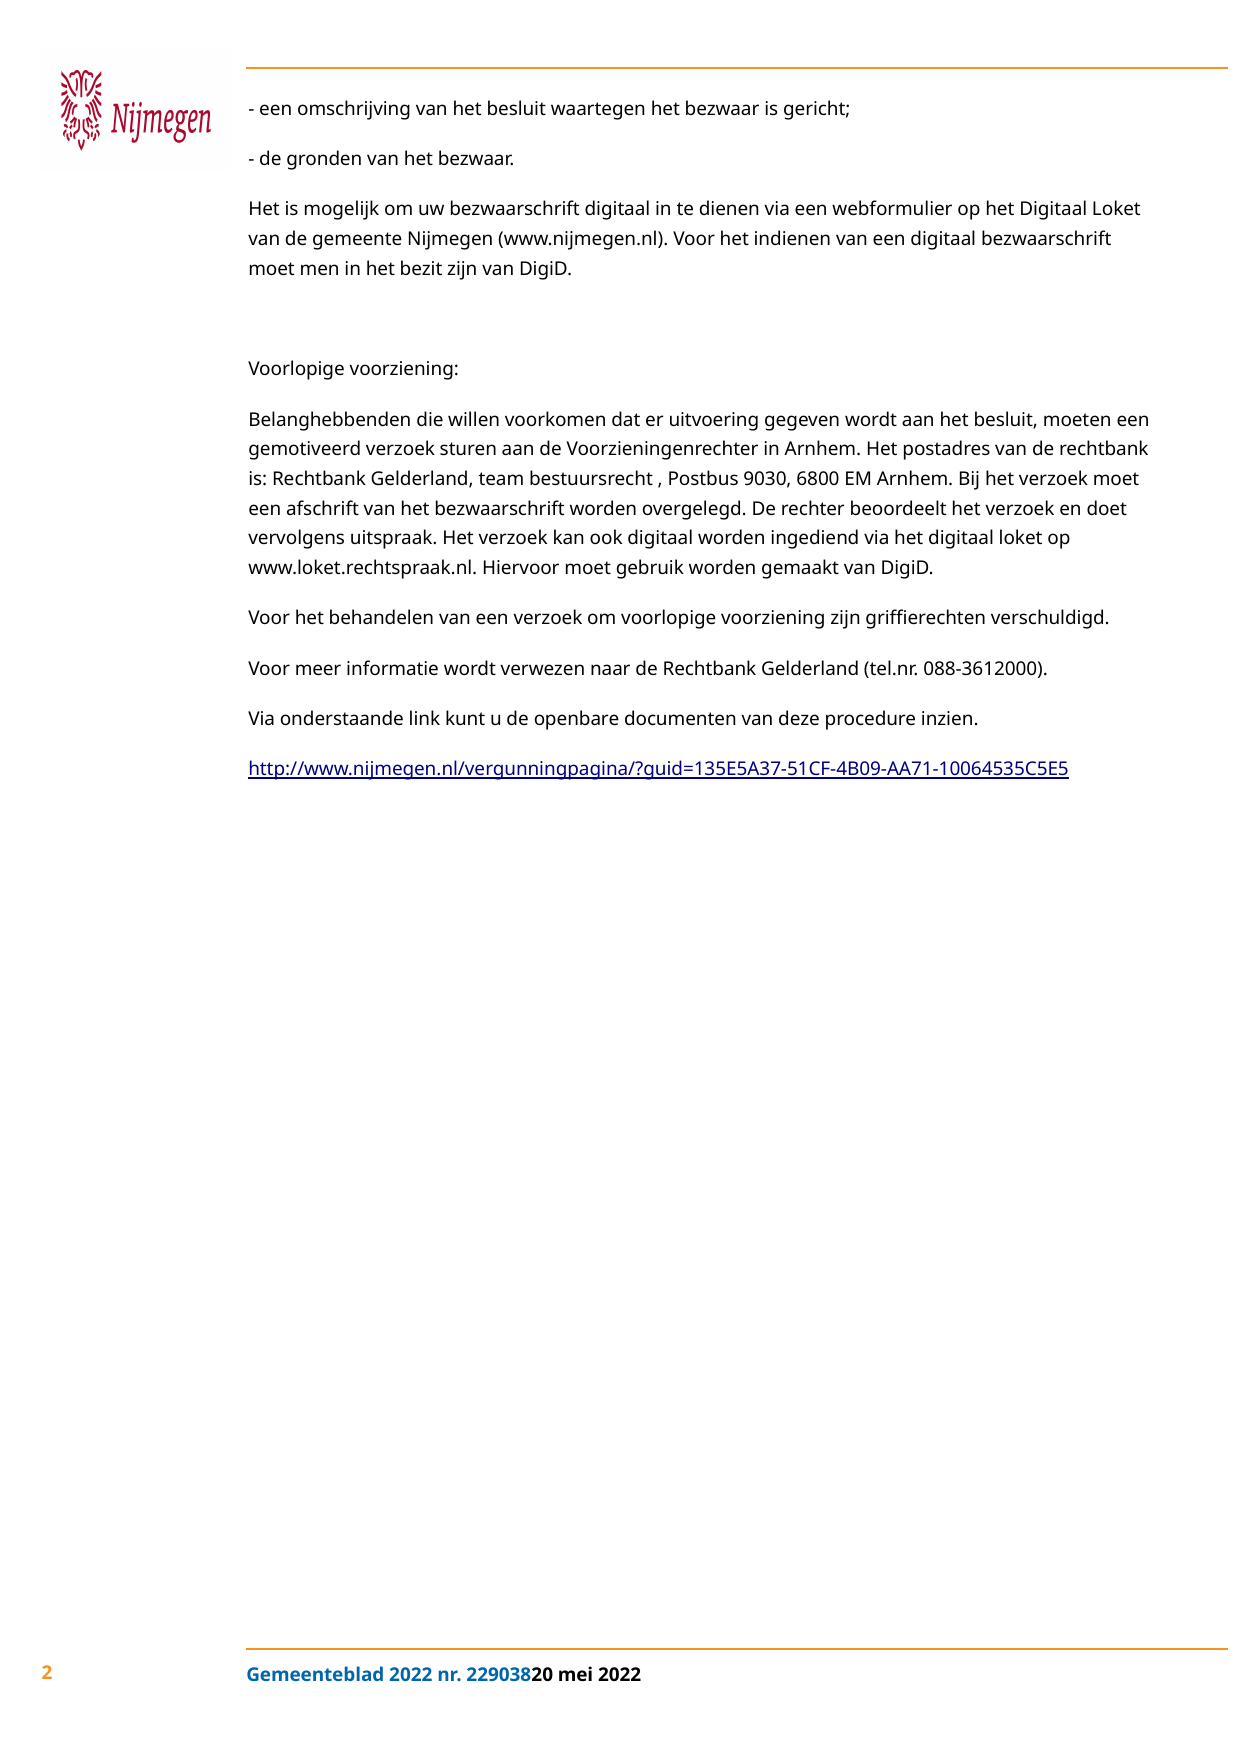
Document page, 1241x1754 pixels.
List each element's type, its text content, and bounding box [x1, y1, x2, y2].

text - de gronden van het bezwaar. [248, 145, 1152, 171]
text Voor meer informatie wordt verwezen naar de Rechtbank Gelderland (tel.nr. 088-3612000). [248, 655, 1152, 681]
text Belanghebbenden die willen voorkomen dat er uitvoering gegeven wordt aan het besluit, moeten een gemotiveerd verzoek sturen aan de Voorzieningenrechter in Arnhem. Het postadres van de rechtbank is: Rechtbank Gelderland, team bestuursrecht , Postbus 9030, 6800 EM Arnhem. Bij het verzoek moet een afschrift van het bezwaarschrift worden overgelegd. De rechter beoordeelt het verzoek en doet vervolgens uitspraak. Het verzoek kan ook digitaal worden ingediend via het digitaal loket op www.loket.rechtspraak.nl. Hiervoor moet gebruik worden gemaakt van DigiD. [248, 406, 1152, 580]
text Voor het behandelen van een verzoek om voorlopige voorziening zijn griffierechten verschuldigd. [248, 604, 1152, 630]
text http://www.nijmegen.nl/vergunningpagina/?guid=135E5A37-51CF-4B09-AA71-10064535C5E5 [248, 756, 1152, 781]
text Via onderstaande link kunt u de openbare documenten van deze procedure inzien. [248, 705, 1152, 731]
text - een omschrijving van het besluit waartegen het bezwaar is gericht; [248, 95, 1152, 121]
text Voorlopige voorziening: [248, 356, 1152, 381]
picture [41, 47, 231, 172]
text Het is mogelijk om uw bezwaarschrift digitaal in te dienen via een webformulier op het Digitaal Loket van de gemeente Nijmegen (www.nijmegen.nl). Voor het indienen van een digitaal bezwaarschrift moet men in het bezit zijn van DigiD. [248, 196, 1152, 281]
